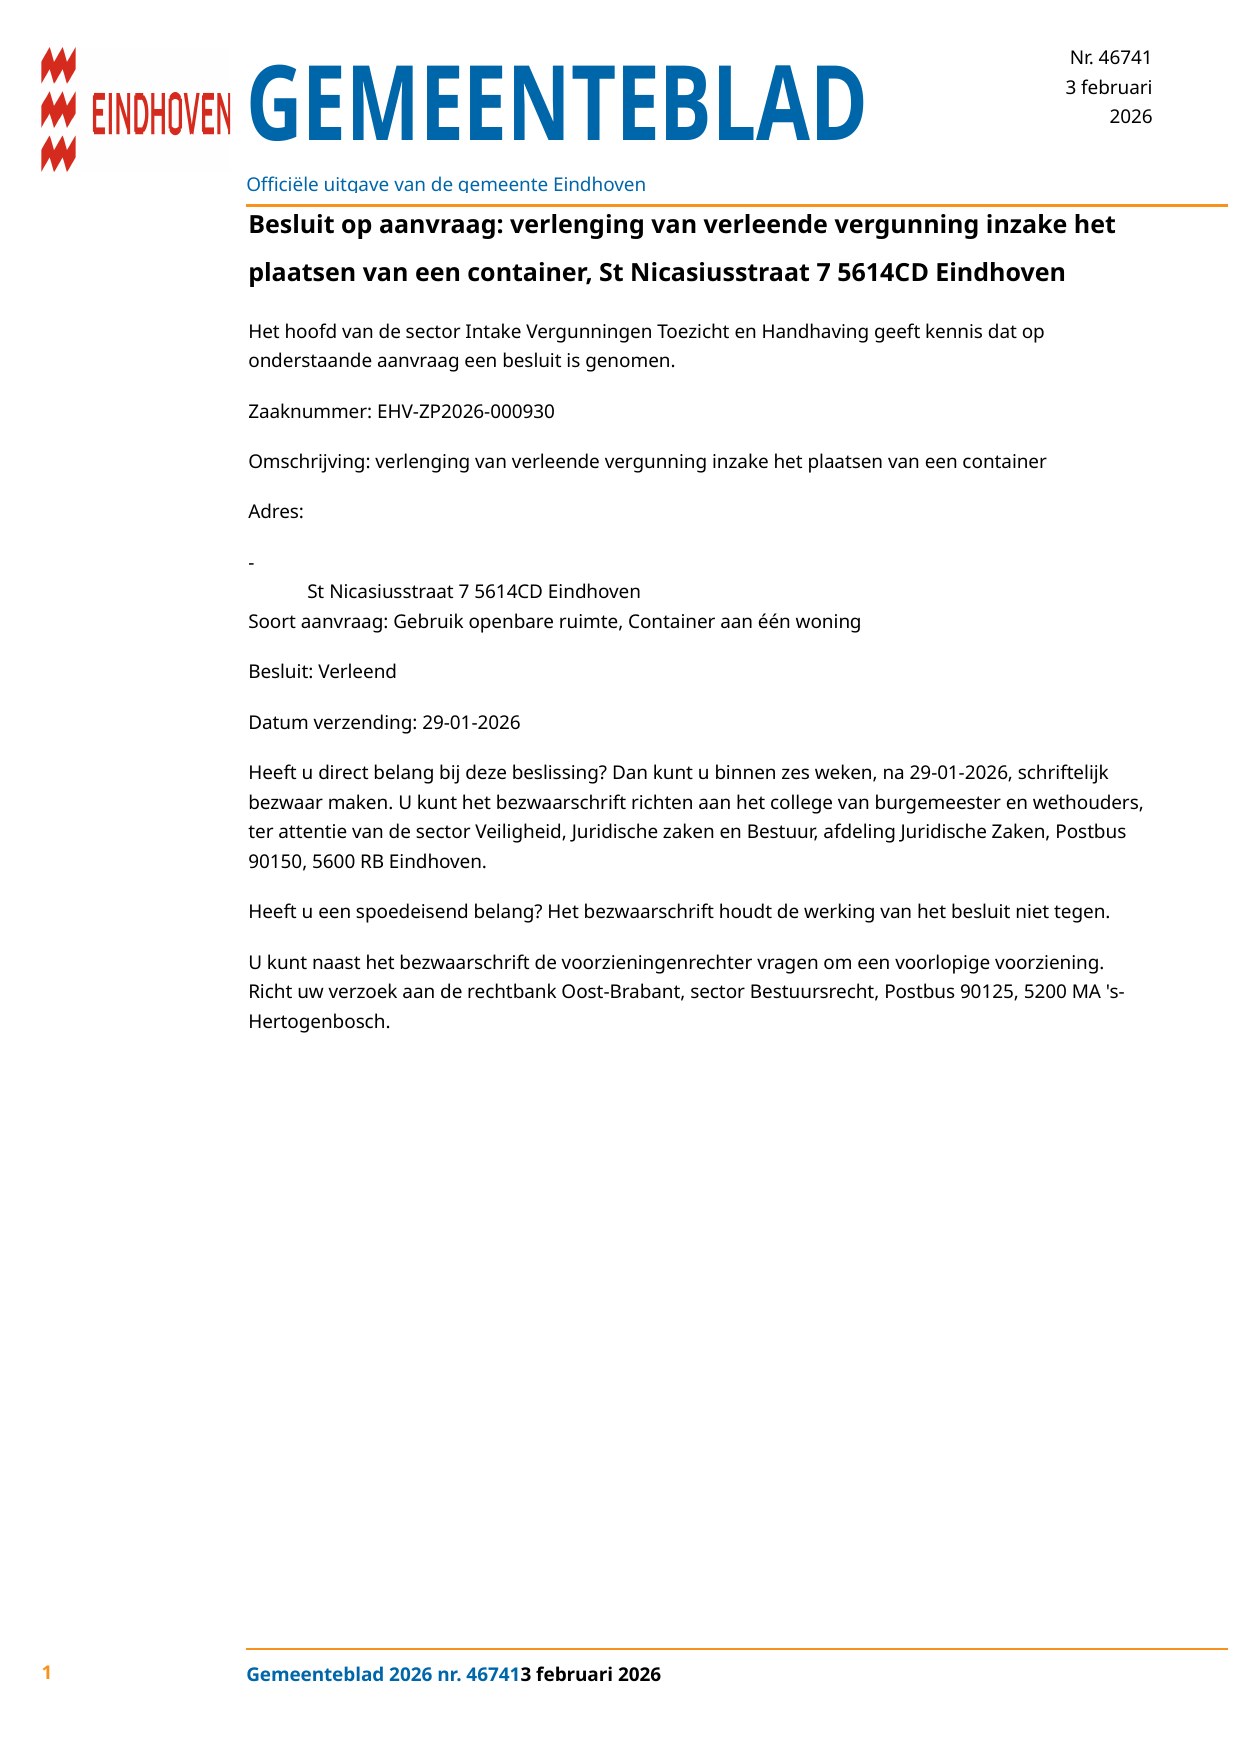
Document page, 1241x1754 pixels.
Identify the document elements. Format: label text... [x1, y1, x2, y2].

text Het hoofd van de sector Intake Vergunningen Toezicht en Handhaving geeft kennis dat op onderstaande aanvraag een besluit is genomen. [248, 318, 1152, 373]
text Heeft u een spoedeisend belang? Het bezwaarschrift houdt de werking van het besluit niet tegen. [248, 899, 1152, 924]
text Adres: [248, 499, 1152, 524]
text Besluit op aanvraag: verlenging van verleende vergunning inzake het plaatsen van een container, St Nicasiusstraat 7 5614CD Eindhoven [248, 207, 1152, 288]
text Soort aanvraag: Gebruik openbare ruimte, Container aan één woning [248, 608, 1152, 634]
list St Nicasiusstraat 7 5614CD Eindhoven [248, 579, 1152, 604]
text Zaaknummer: EHV-ZP2026-000930 [248, 398, 1152, 424]
text Omschrijving: verlenging van verleende vergunning inzake het plaatsen van een container [248, 448, 1152, 474]
picture [41, 47, 231, 172]
text Besluit: Verleend [248, 659, 1152, 684]
text Heeft u direct belang bij deze beslissing? Dan kunt u binnen zes weken, na 29-01-2026, schriftelijk bezwaar maken. U kunt het bezwaarschrift richten aan het college van burgemeester en wethouders, ter attentie van de sector Veiligheid, Juridische zaken en Bestuur, afdeling Juridische Zaken, Postbus 90150, 5600 RB Eindhoven. [248, 759, 1152, 874]
text U kunt naast het bezwaarschrift de voorzieningenrechter vragen om een voorlopige voorziening. Richt uw verzoek aan de rechtbank Oost-Brabant, sector Bestuursrecht, Postbus 90125, 5200 MA 's-Hertogenbosch. [248, 949, 1152, 1034]
text Datum verzending: 29-01-2026 [248, 709, 1152, 735]
